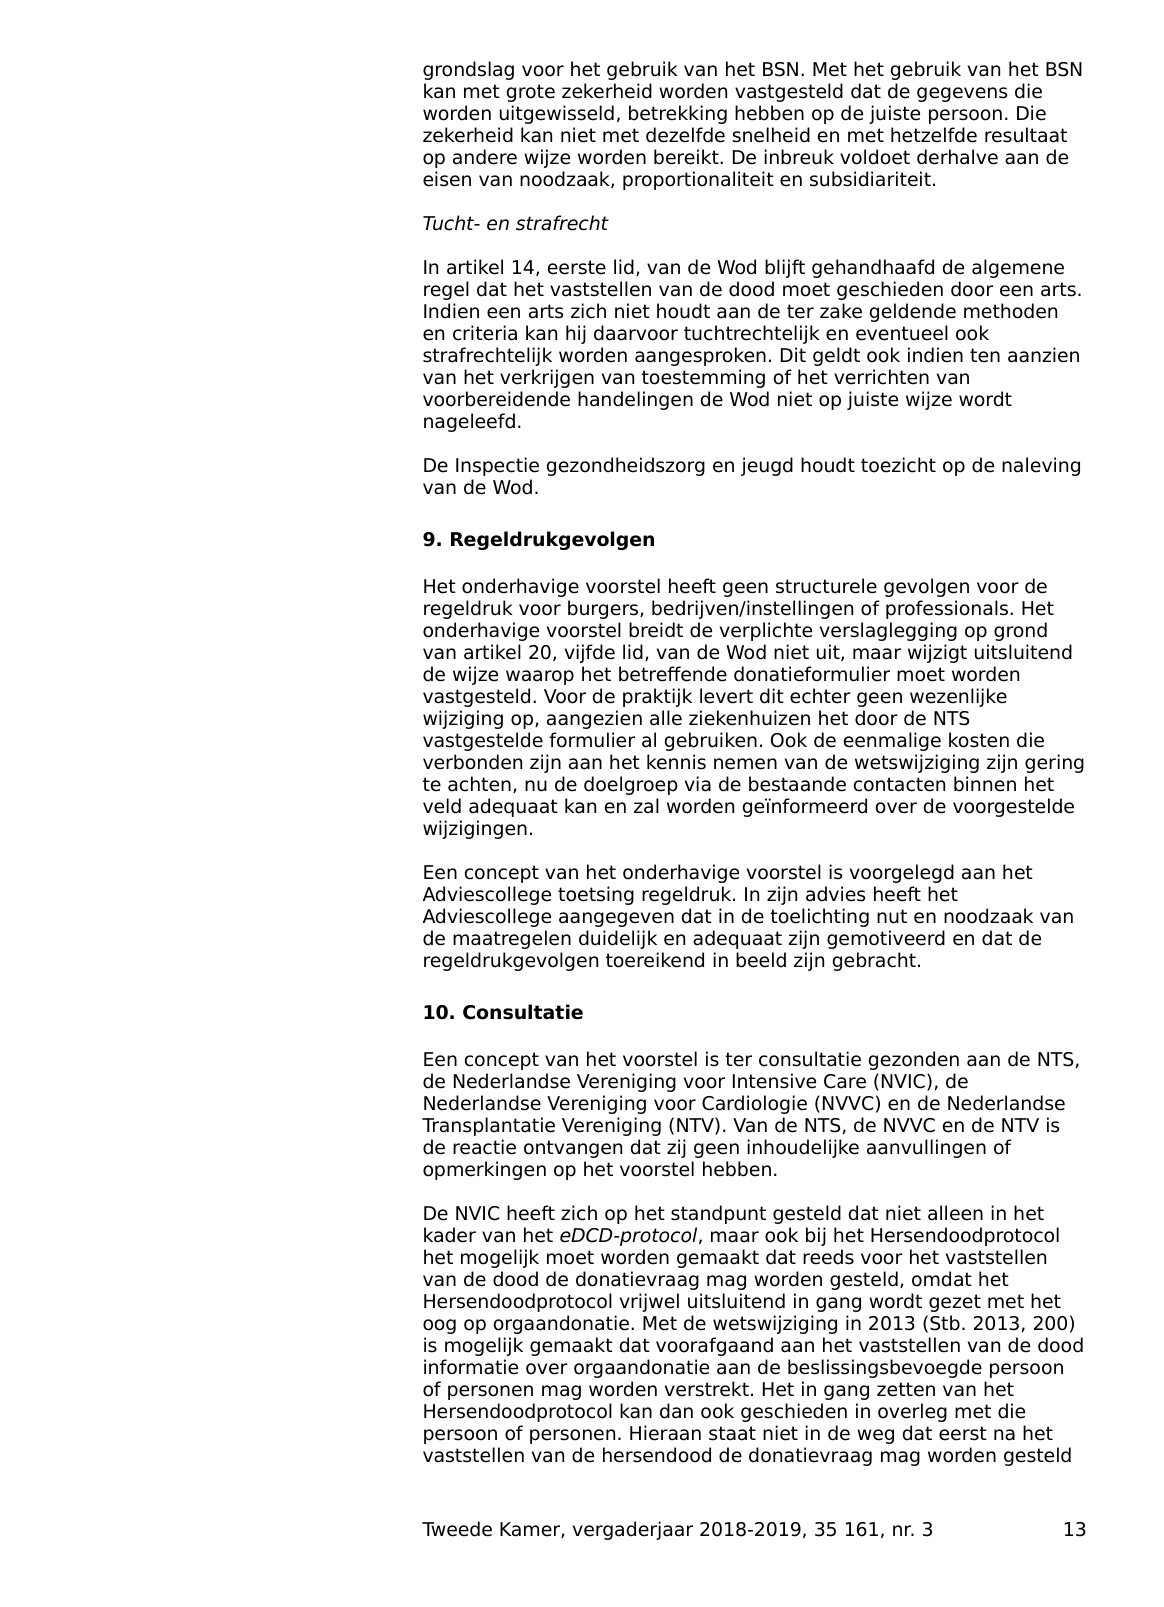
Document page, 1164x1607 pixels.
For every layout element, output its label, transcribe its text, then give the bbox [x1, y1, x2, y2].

subtitle 10. Consultatie [422, 1002, 1087, 1024]
text grondslag voor het gebruik van het BSN. Met het gebruik van het BSN kan met grote zekerheid worden vastgesteld dat de gegevens die worden uitgewisseld, betrekking hebben op de juiste persoon. Die zekerheid kan niet met dezelfde snelheid en met hetzelfde resultaat op andere wijze worden bereikt. De inbreuk voldoet derhalve aan de eisen van noodzaak, proportionaliteit en subsidiariteit. [422, 59, 1087, 191]
text Een concept van het onderhavige voorstel is voorgelegd aan het Adviescollege toetsing regeldruk. In zijn advies heeft het Adviescollege aangegeven dat in de toelichting nut en noodzaak van de maatregelen duidelijk en adequaat zijn gemotiveerd en dat de regeldrukgevolgen toereikend in beeld zijn gebracht. [422, 862, 1087, 972]
text De Inspectie gezondheidszorg en jeugd houdt toezicht op de naleving van de Wod. [422, 455, 1087, 499]
text Een concept van het voorstel is ter consultatie gezonden aan de NTS, de Nederlandse Vereniging voor Intensive Care (NVIC), de Nederlandse Vereniging voor Cardiologie (NVVC) en de Nederlandse Transplantatie Vereniging (NTV). Van de NTS, de NVVC en de NTV is de reactie ontvangen dat zij geen inhoudelijke aanvullingen of opmerkingen op het voorstel hebben. [422, 1049, 1087, 1181]
text In artikel 14, eerste lid, van de Wod blijft gehandhaafd de algemene regel dat het vaststellen van de dood moet geschieden door een arts. Indien een arts zich niet houdt aan de ter zake geldende methoden en criteria kan hij daarvoor tuchtrechtelijk en eventueel ook strafrechtelijk worden aangesproken. Dit geldt ook indien ten aanzien van het verkrijgen van toestemming of het verrichten van voorbereidende handelingen de Wod niet op juiste wijze wordt nageleefd. [422, 257, 1087, 433]
subtitle Tucht- en strafrecht [422, 213, 1087, 235]
text Het onderhavige voorstel heeft geen structurele gevolgen voor de regeldruk voor burgers, bedrijven/instellingen of professionals. Het onderhavige voorstel breidt de verplichte verslaglegging op grond van artikel 20, vijfde lid, van de Wod niet uit, maar wijzigt uitsluitend de wijze waarop het betreffende donatieformulier moet worden vastgesteld. Voor de praktijk levert dit echter geen wezenlijke wijziging op, aangezien alle ziekenhuizen het door de NTS vastgestelde formulier al gebruiken. Ook de eenmalige kosten die verbonden zijn aan het kennis nemen van de wetswijziging zijn gering te achten, nu de doelgroep via de bestaande contacten binnen het veld adequaat kan en zal worden geïnformeerd over de voorgestelde wijzigingen. [422, 576, 1087, 840]
subtitle 9. Regeldrukgevolgen [422, 529, 1087, 551]
text De NVIC heeft zich op het standpunt gesteld dat niet alleen in het kader van het eDCD-protocol, maar ook bij het Hersendoodprotocol het mogelijk moet worden gemaakt dat reeds voor het vaststellen van de dood de donatievraag mag worden gesteld, omdat het Hersendoodprotocol vrijwel uitsluitend in gang wordt gezet met het oog op orgaandonatie. Met de wetswijziging in 2013 (Stb. 2013, 200) is mogelijk gemaakt dat voorafgaand aan het vaststellen van de dood informatie over orgaandonatie aan de beslissingsbevoegde persoon of personen mag worden verstrekt. Het in gang zetten van het Hersendoodprotocol kan dan ook geschieden in overleg met die persoon of personen. Hieraan staat niet in de weg dat eerst na het vaststellen van de hersendood de donatievraag mag worden gesteld [422, 1203, 1087, 1467]
